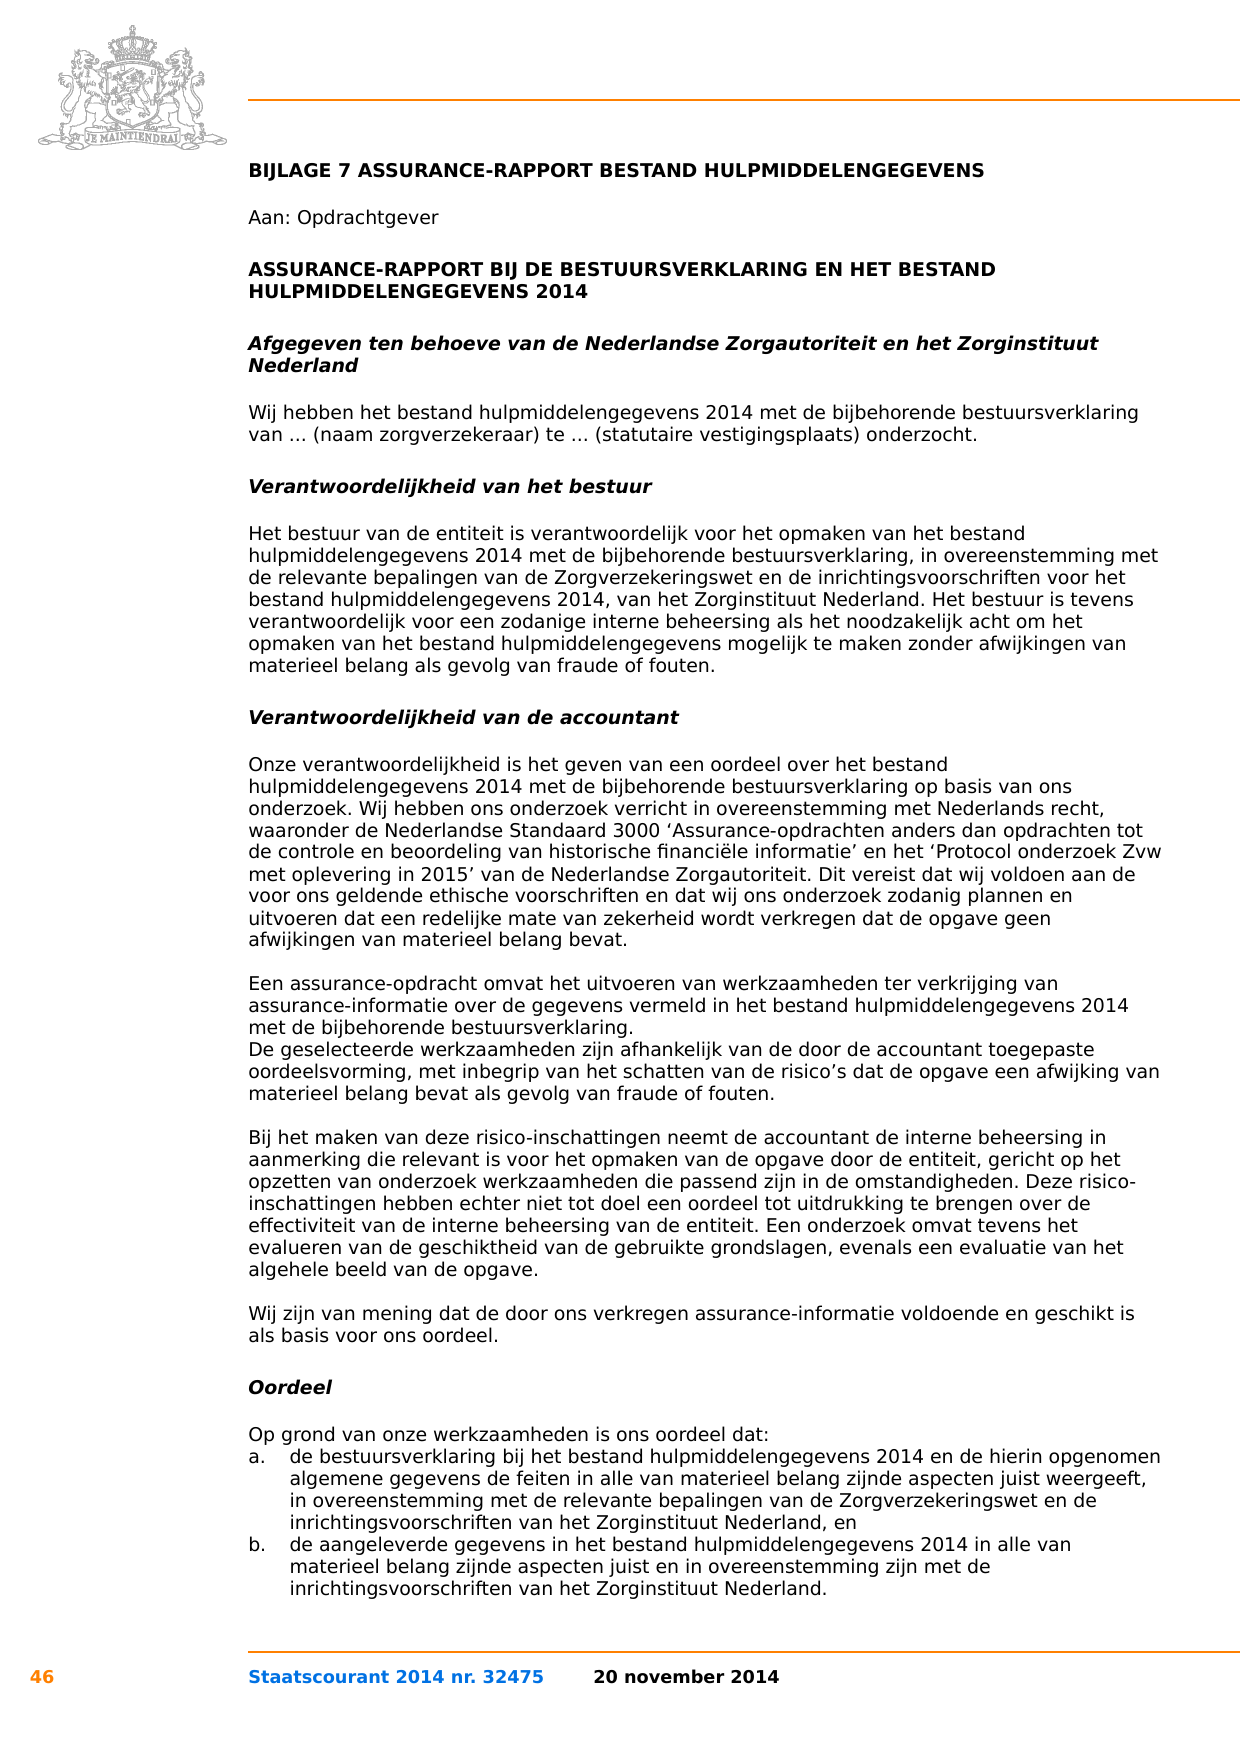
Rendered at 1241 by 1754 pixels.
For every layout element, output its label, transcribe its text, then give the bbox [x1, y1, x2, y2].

subtitle Oordeel [248, 1377, 1163, 1399]
text Het bestuur van de entiteit is verantwoordelijk voor het opmaken van het bestand hulpmiddelengegevens 2014 met de bijbehorende bestuursverklaring, in overeenstemming met de relevante bepalingen van de Zorgverzekeringswet en de inrichtingsvoorschriften voor het bestand hulpmiddelengegevens 2014, van het Zorginstituut Nederland. Het bestuur is tevens verantwoordelijk voor een zodanige interne beheersing als het noodzakelijk acht om het opmaken van het bestand hulpmiddelengegevens mogelijk te maken zonder afwijkingen van materieel belang als gevolg van fraude of fouten. [248, 523, 1163, 677]
subtitle Verantwoordelijkheid van het bestuur [248, 476, 1163, 498]
text Op grond van onze werkzaamheden is ons oordeel dat: [248, 1424, 1163, 1446]
subtitle Afgegeven ten behoeve van de Nederlandse Zorgautoriteit en het Zorginstituut Nederland [248, 333, 1163, 377]
text Wij zijn van mening dat de door ons verkregen assurance-informatie voldoende en geschikt is als basis voor ons oordeel. [248, 1303, 1163, 1347]
text Bij het maken van deze risico-inschattingen neemt de accountant de interne beheersing in aanmerking die relevant is voor het opmaken van de opgave door de entiteit, gericht op het opzetten van onderzoek werkzaamheden die passend zijn in de omstandigheden. Deze risico-inschattingen hebben echter niet tot doel een oordeel tot uitdrukking te brengen over de effectiviteit van de interne beheersing van de entiteit. Een onderzoek omvat tevens het evalueren van de geschiktheid van de gebruikte grondslagen, evenals een evaluatie van het algehele beeld van de opgave. [248, 1127, 1163, 1281]
text Een assurance-opdracht omvat het uitvoeren van werkzaamheden ter verkrijging van assurance-informatie over de gegevens vermeld in het bestand hulpmiddelengegevens 2014 met de bijbehorende bestuursverklaring. [248, 973, 1163, 1039]
text a. de bestuursverklaring bij het bestand hulpmiddelengegevens 2014 en de hierin opgenomen algemene gegevens de feiten in alle van materieel belang zijnde aspecten juist weergeeft, in overeenstemming met de relevante bepalingen van de Zorgverzekeringswet en de inrichtingsvoorschriften van het Zorginstituut Nederland, en [248, 1446, 1163, 1533]
text Wij hebben het bestand hulpmiddelengegevens 2014 met de bijbehorende bestuursverklaring van ... (naam zorgverzekeraar) te ... (statutaire vestigingsplaats) onderzocht. [248, 402, 1163, 446]
picture [38, 25, 227, 150]
subtitle ASSURANCE-RAPPORT BIJ DE BESTUURSVERKLARING EN HET BESTAND HULPMIDDELENGEGEVENS 2014 [248, 259, 1163, 303]
text De geselecteerde werkzaamheden zijn afhankelijk van de door de accountant toegepaste oordeelsvorming, met inbegrip van het schatten van de risico’s dat de opgave een afwijking van materieel belang bevat als gevolg van fraude of fouten. [248, 1039, 1163, 1105]
text Onze verantwoordelijkheid is het geven van een oordeel over het bestand hulpmiddelengegevens 2014 met de bijbehorende bestuursverklaring op basis van ons onderzoek. Wij hebben ons onderzoek verricht in overeenstemming met Nederlands recht, waaronder de Nederlandse Standaard 3000 ‘Assurance-opdrachten anders dan opdrachten tot de controle en beoordeling van historische financiële informatie’ en het ‘Protocol onderzoek Zvw met oplevering in 2015’ van de Nederlandse Zorgautoriteit. Dit vereist dat wij voldoen aan de voor ons geldende ethische voorschriften en dat wij ons onderzoek zodanig plannen en uitvoeren dat een redelijke mate van zekerheid wordt verkregen dat de opgave geen afwijkingen van materieel belang bevat. [248, 753, 1163, 951]
subtitle BIJLAGE 7 ASSURANCE-RAPPORT BESTAND HULPMIDDELENGEGEVENS [248, 160, 1163, 182]
text Aan: Opdrachtgever [248, 207, 1163, 229]
text b. de aangeleverde gegevens in het bestand hulpmiddelengegevens 2014 in alle van materieel belang zijnde aspecten juist en in overeenstemming zijn met de inrichtingsvoorschriften van het Zorginstituut Nederland. [248, 1533, 1163, 1599]
subtitle Verantwoordelijkheid van de accountant [248, 707, 1163, 728]
